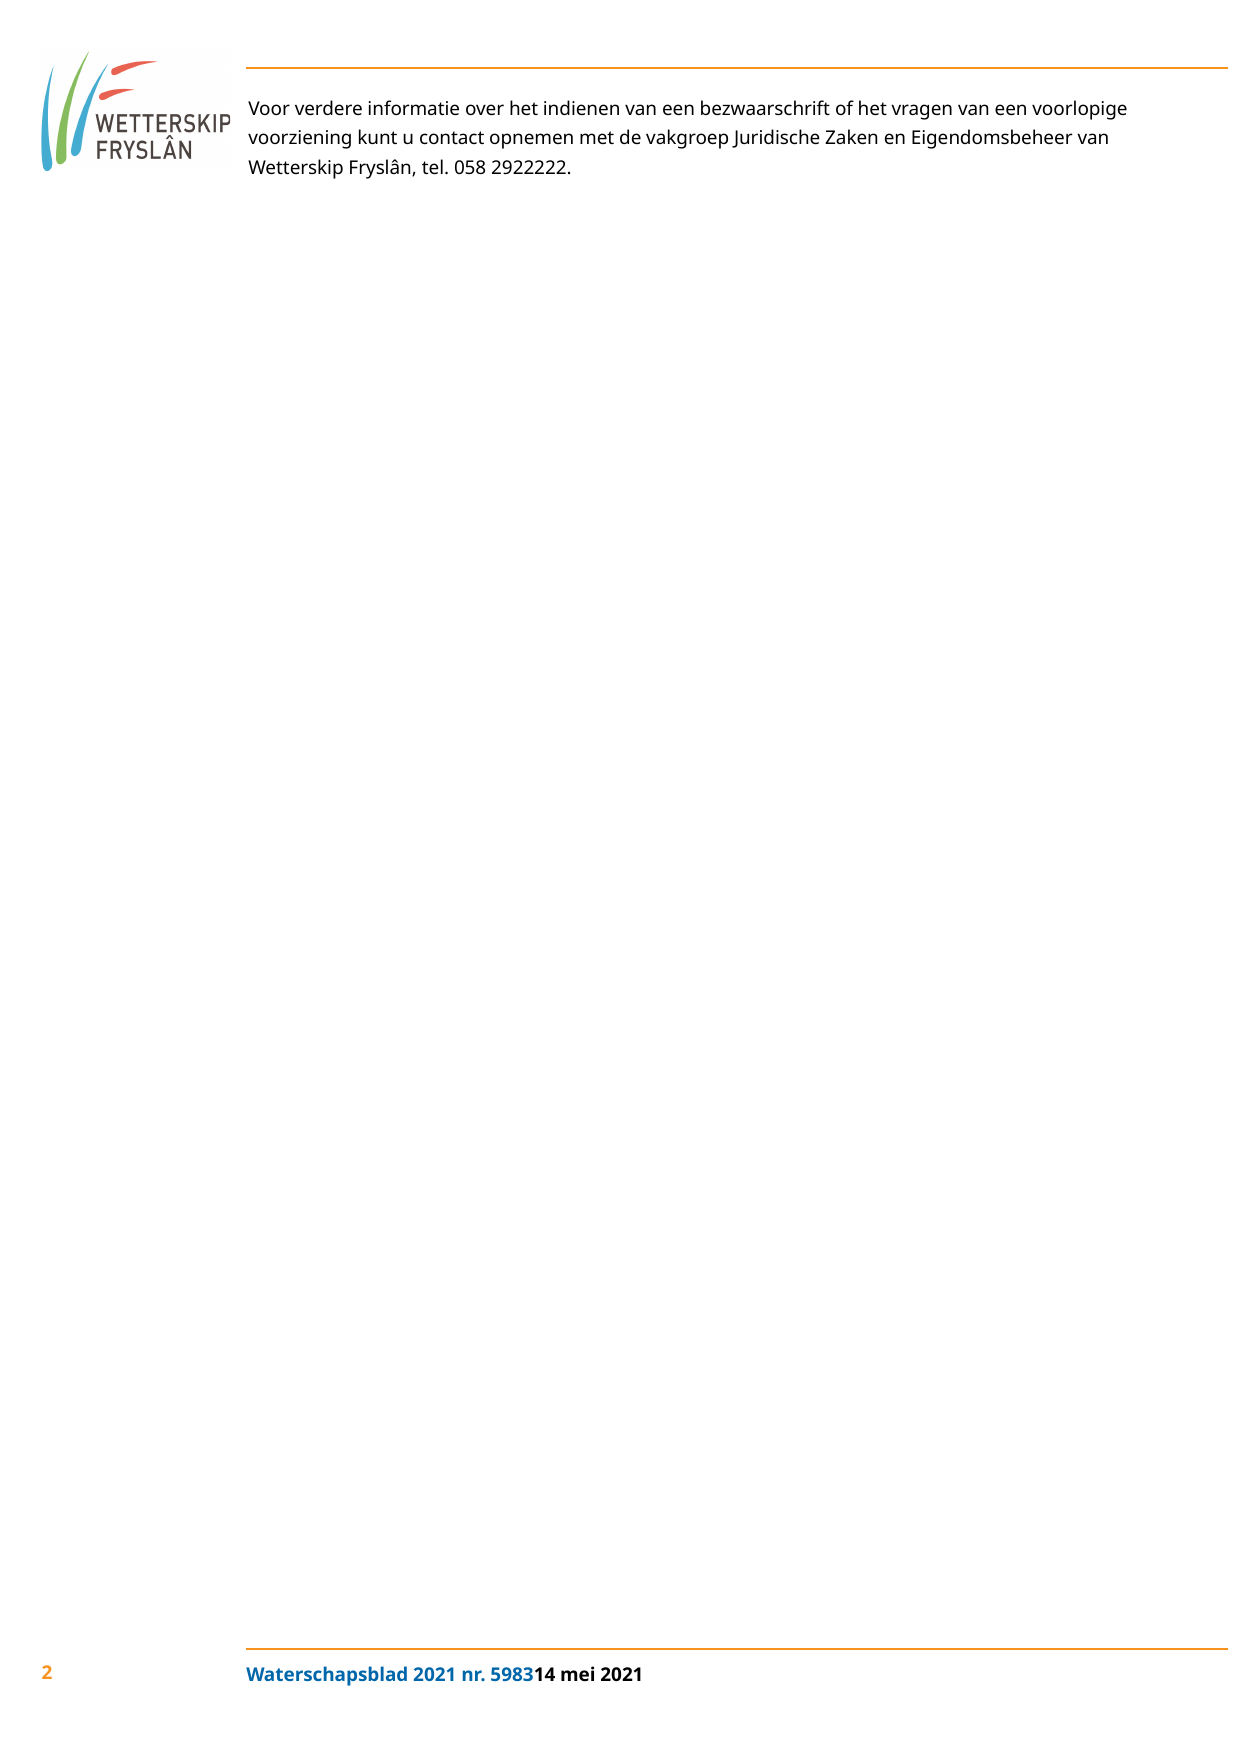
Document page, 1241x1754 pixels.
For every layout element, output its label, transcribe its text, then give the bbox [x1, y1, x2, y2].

text Voor verdere informatie over het indienen van een bezwaarschrift of het vragen van een voorlopige voorziening kunt u contact opnemen met de vakgroep Juridische Zaken en Eigendomsbeheer van Wetterskip Fryslân, tel. 058 2922222. [248, 95, 1152, 180]
picture [41, 47, 231, 172]
